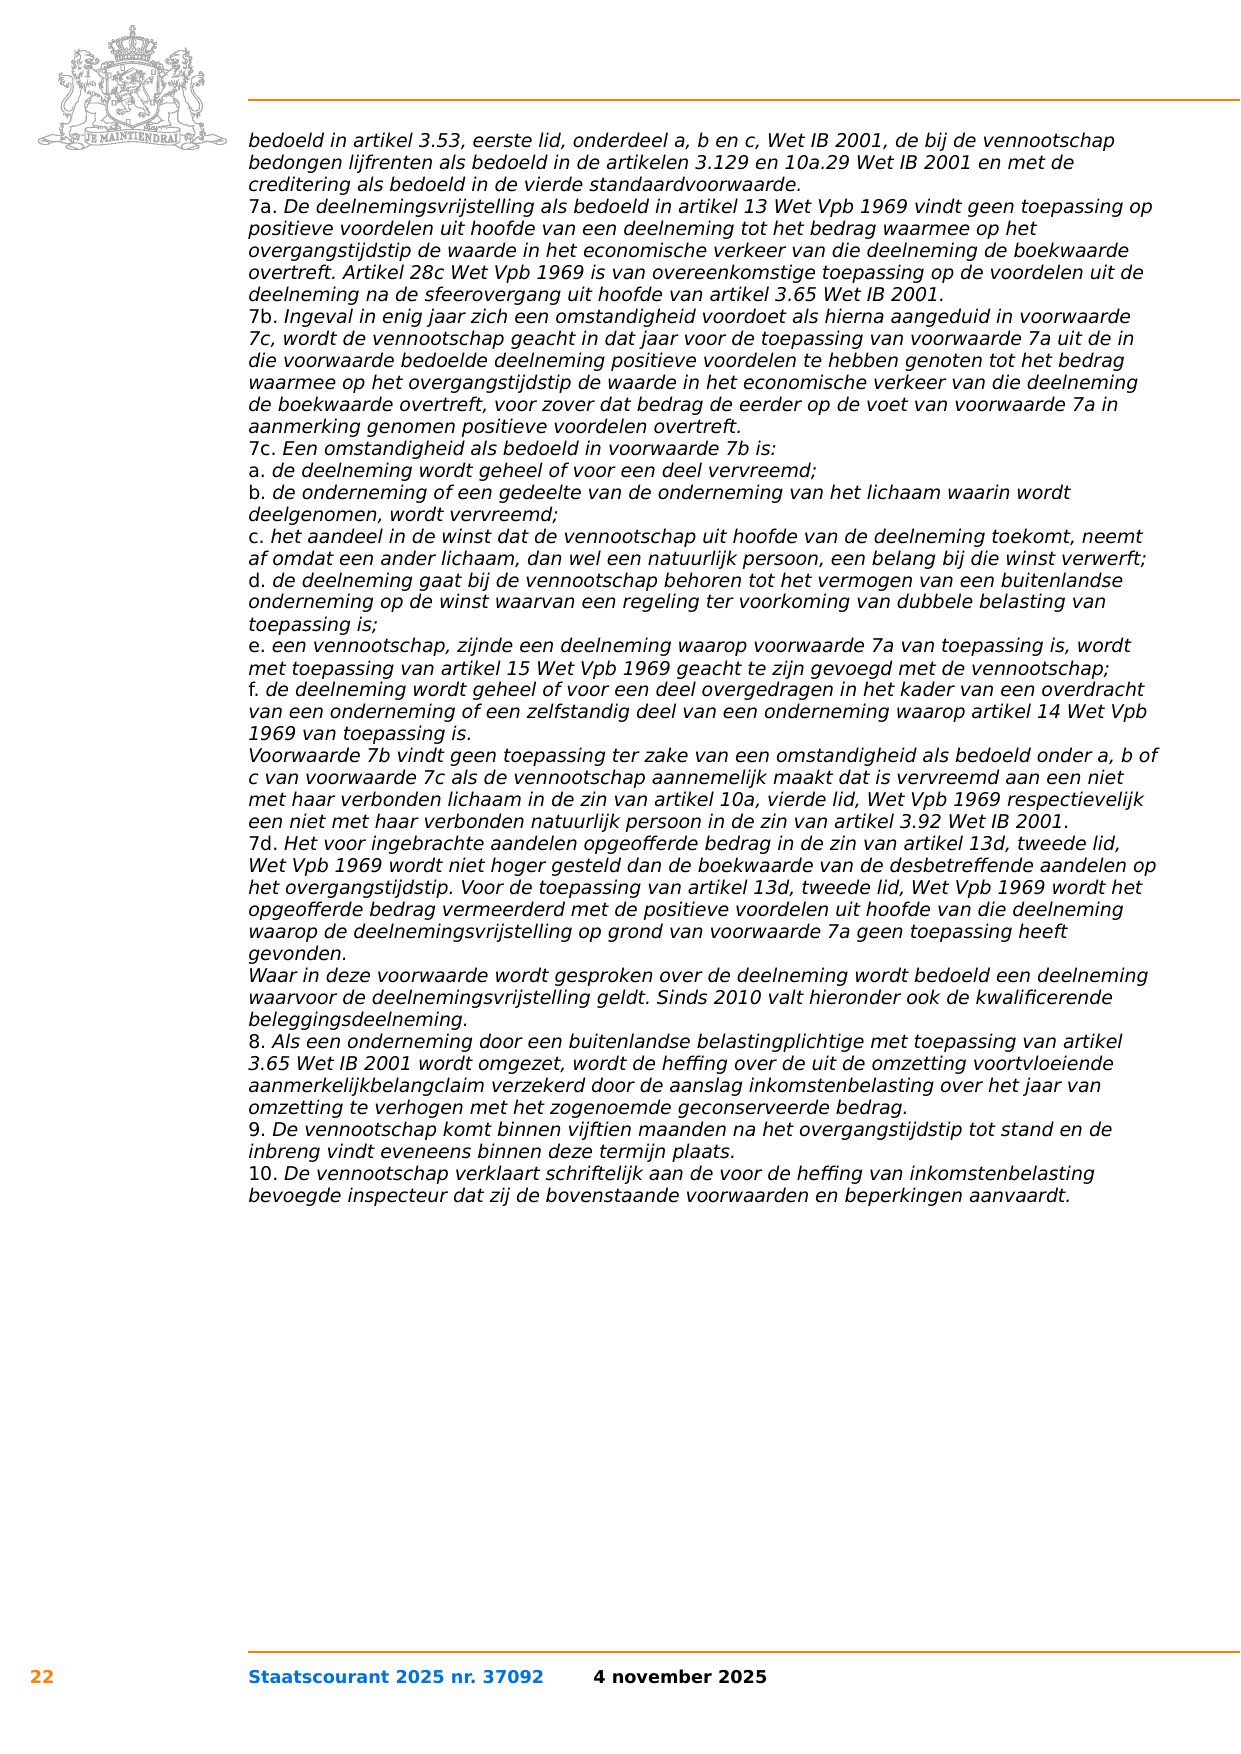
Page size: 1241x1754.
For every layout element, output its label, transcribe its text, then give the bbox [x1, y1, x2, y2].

text e. een vennootschap, zijnde een deelneming waarop voorwaarde 7a van toepassing is, wordt met toepassing van artikel 15 Wet Vpb 1969 geacht te zijn gevoegd met de vennootschap; [248, 635, 1163, 679]
text b. de onderneming of een gedeelte van de onderneming van het lichaam waarin wordt deelgenomen, wordt vervreemd; [248, 482, 1163, 526]
text 9. De vennootschap komt binnen vijftien maanden na het overgangstijdstip tot stand en de inbreng vindt eveneens binnen deze termijn plaats. [248, 1119, 1163, 1163]
text f. de deelneming wordt geheel of voor een deel overgedragen in het kader van een overdracht van een onderneming of een zelfstandig deel van een onderneming waarop artikel 14 Wet Vpb 1969 van toepassing is. [248, 679, 1163, 745]
text d. de deelneming gaat bij de vennootschap behoren tot het vermogen van een buitenlandse onderneming op de winst waarvan een regeling ter voorkoming van dubbele belasting van toepassing is; [248, 569, 1163, 635]
text a. de deelneming wordt geheel of voor een deel vervreemd; [248, 459, 1163, 482]
text 7d. Het voor ingebrachte aandelen opgeofferde bedrag in de zin van artikel 13d, tweede lid, Wet Vpb 1969 wordt niet hoger gesteld dan de boekwaarde van de desbetreffende aandelen op het overgangstijdstip. Voor de toepassing van artikel 13d, tweede lid, Wet Vpb 1969 wordt het opgeofferde bedrag vermeerderd met de positieve voordelen uit hoofde van die deelneming waarop de deelnemingsvrijstelling op grond van voorwaarde 7a geen toepassing heeft gevonden. [248, 833, 1163, 965]
text bedoeld in artikel 3.53, eerste lid, onderdeel a, b en c, Wet IB 2001, de bij de vennootschap bedongen lijfrenten als bedoeld in de artikelen 3.129 en 10a.29 Wet IB 2001 en met de creditering als bedoeld in de vierde standaardvoorwaarde. [248, 130, 1163, 196]
text 10. De vennootschap verklaart schriftelijk aan de voor de heffing van inkomstenbelasting bevoegde inspecteur dat zij de bovenstaande voorwaarden en beperkingen aanvaardt. [248, 1163, 1163, 1207]
text 7c. Een omstandigheid als bedoeld in voorwaarde 7b is: [248, 438, 1163, 459]
text Voorwaarde 7b vindt geen toepassing ter zake van een omstandigheid als bedoeld onder a, b of c van voorwaarde 7c als de vennootschap aannemelijk maakt dat is vervreemd aan een niet met haar verbonden lichaam in de zin van artikel 10a, vierde lid, Wet Vpb 1969 respectievelijk een niet met haar verbonden natuurlijk persoon in de zin van artikel 3.92 Wet IB 2001. [248, 745, 1163, 833]
picture [38, 25, 227, 150]
text Waar in deze voorwaarde wordt gesproken over de deelneming wordt bedoeld een deelneming waarvoor de deelnemingsvrijstelling geldt. Sinds 2010 valt hieronder ook de kwalificerende beleggingsdeelneming. [248, 965, 1163, 1031]
text c. het aandeel in de winst dat de vennootschap uit hoofde van de deelneming toekomt, neemt af omdat een ander lichaam, dan wel een natuurlijk persoon, een belang bij die winst verwerft; [248, 526, 1163, 569]
text 7a. De deelnemingsvrijstelling als bedoeld in artikel 13 Wet Vpb 1969 vindt geen toepassing op positieve voordelen uit hoofde van een deelneming tot het bedrag waarmee op het overgangstijdstip de waarde in het economische verkeer van die deelneming de boekwaarde overtreft. Artikel 28c Wet Vpb 1969 is van overeenkomstige toepassing op de voordelen uit de deelneming na de sfeerovergang uit hoofde van artikel 3.65 Wet IB 2001. [248, 196, 1163, 306]
text 7b. Ingeval in enig jaar zich een omstandigheid voordoet als hierna aangeduid in voorwaarde 7c, wordt de vennootschap geacht in dat jaar voor de toepassing van voorwaarde 7a uit de in die voorwaarde bedoelde deelneming positieve voordelen te hebben genoten tot het bedrag waarmee op het overgangstijdstip de waarde in het economische verkeer van die deelneming de boekwaarde overtreft, voor zover dat bedrag de eerder op de voet van voorwaarde 7a in aanmerking genomen positieve voordelen overtreft. [248, 306, 1163, 438]
text 8. Als een onderneming door een buitenlandse belastingplichtige met toepassing van artikel 3.65 Wet IB 2001 wordt omgezet, wordt de heffing over de uit de omzetting voortvloeiende aanmerkelijkbelangclaim verzekerd door de aanslag inkomstenbelasting over het jaar van omzetting te verhogen met het zogenoemde geconserveerde bedrag. [248, 1031, 1163, 1119]
